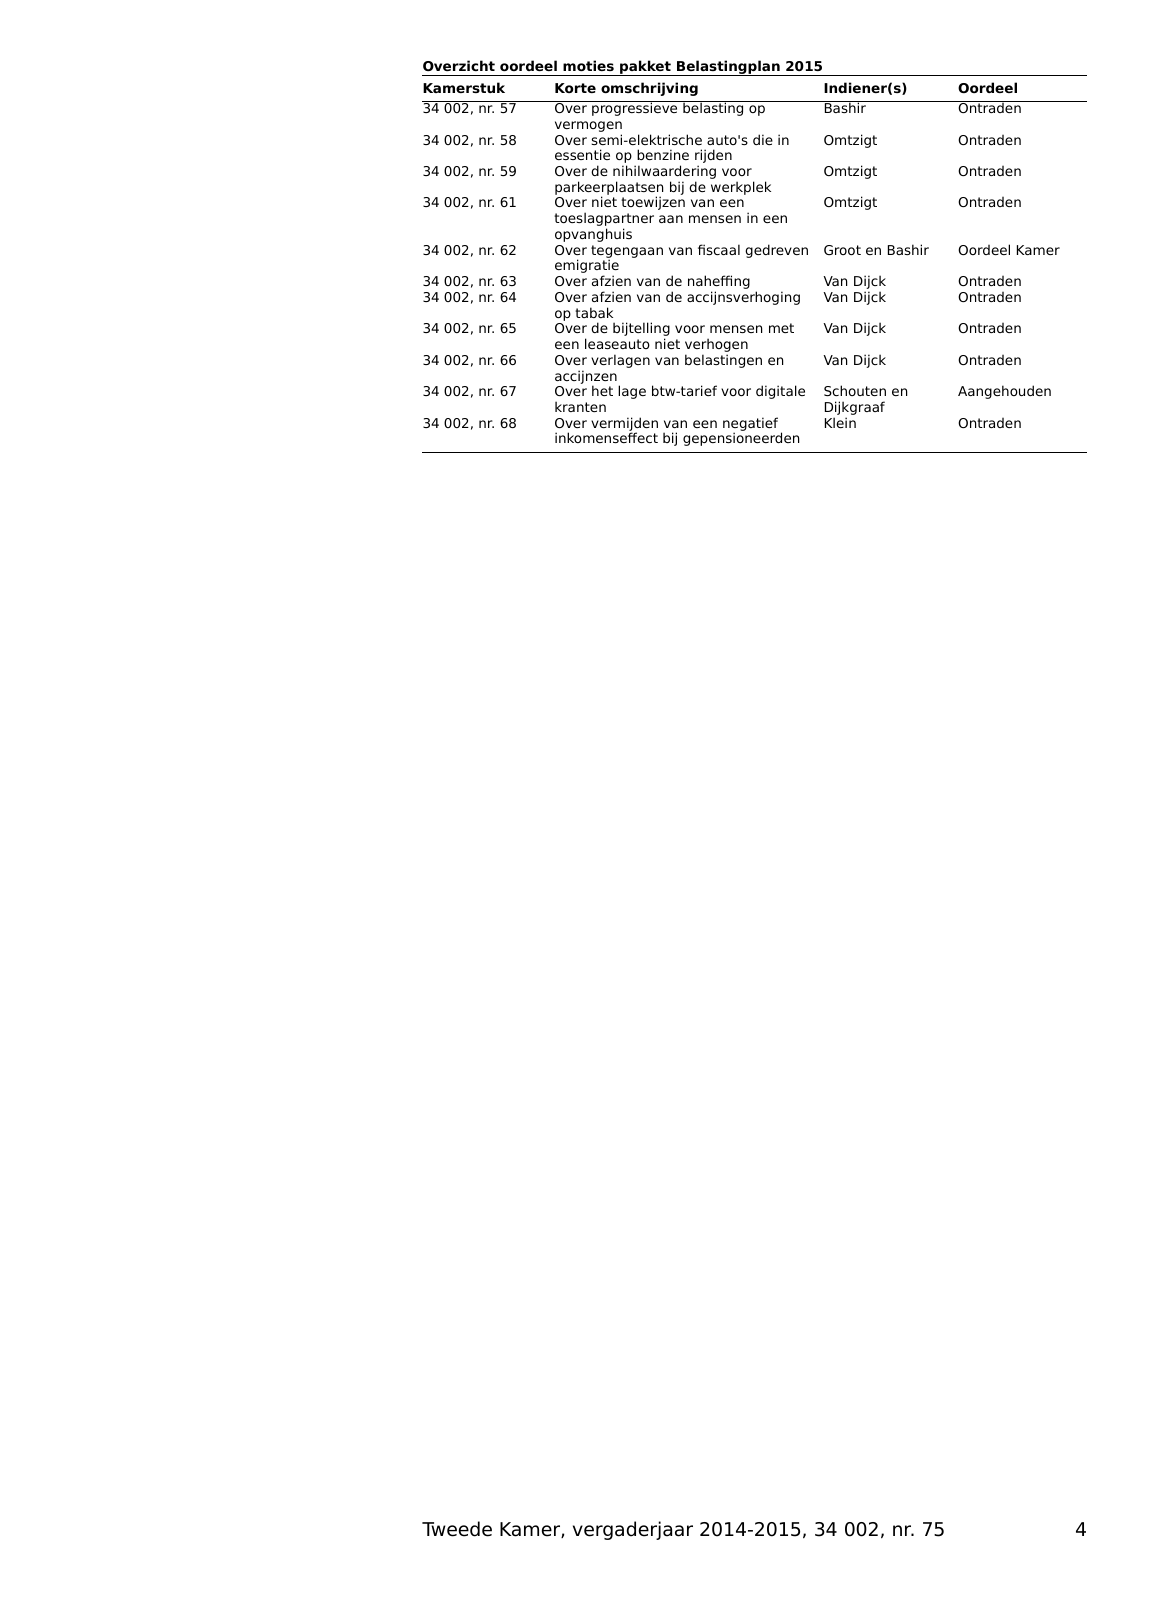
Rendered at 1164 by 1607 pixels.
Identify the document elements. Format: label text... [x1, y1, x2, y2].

table_cell Ontraden [952, 416, 1087, 452]
table_cell Schouten en Dijkgraaf [818, 384, 952, 416]
table_cell Van Dijck [818, 290, 952, 321]
table_cell 34 002, nr. 57 [422, 102, 548, 132]
table_cell Van Dijck [818, 321, 952, 353]
table_cell Van Dijck [818, 353, 952, 384]
table_cell Ontraden [952, 274, 1087, 290]
table_cell Omtzigt [818, 133, 952, 164]
table_cell Over de bijtelling voor mensen met een leaseauto niet verhogen [548, 321, 817, 353]
table_cell Omtzigt [818, 195, 952, 242]
table_header Overzicht oordeel moties pakket Belastingplan 2015 [422, 59, 1087, 75]
table_cell Omtzigt [818, 164, 952, 195]
table_cell Aangehouden [952, 384, 1087, 416]
table_cell Over het lage btw-tarief voor digitale kranten [548, 384, 817, 416]
table_cell Oordeel [952, 76, 1087, 101]
table_cell Over tegengaan van fiscaal gedreven emigratie [548, 243, 817, 274]
table_cell Kamerstuk [422, 76, 548, 101]
table_cell Over de nihilwaardering voor parkeerplaatsen bij de werkplek [548, 164, 817, 195]
table_cell Oordeel Kamer [952, 243, 1087, 274]
table_cell 34 002, nr. 61 [422, 195, 548, 242]
table_cell 34 002, nr. 63 [422, 274, 548, 290]
table_cell 34 002, nr. 62 [422, 243, 548, 274]
table_cell Over semi-elektrische auto's die in essentie op benzine rijden [548, 133, 817, 164]
table_cell Groot en Bashir [818, 243, 952, 274]
table_cell Ontraden [952, 102, 1087, 132]
table_cell Ontraden [952, 133, 1087, 164]
table_cell Ontraden [952, 321, 1087, 353]
table_cell Over niet toewijzen van een toeslagpartner aan mensen in een opvanghuis [548, 195, 817, 242]
table_cell Ontraden [952, 195, 1087, 242]
table_cell Over afzien van de accijnsverhoging op tabak [548, 290, 817, 321]
table_cell 34 002, nr. 67 [422, 384, 548, 416]
table_cell Over verlagen van belastingen en accijnzen [548, 353, 817, 384]
table_cell Ontraden [952, 290, 1087, 321]
table_cell 34 002, nr. 65 [422, 321, 548, 353]
table_cell Van Dijck [818, 274, 952, 290]
table_cell Over vermijden van een negatief inkomenseffect bij gepensioneerden [548, 416, 817, 452]
table_cell Over afzien van de naheffing [548, 274, 817, 290]
table_cell 34 002, nr. 59 [422, 164, 548, 195]
table_cell Indiener(s) [818, 76, 952, 101]
table_cell Klein [818, 416, 952, 452]
table_cell Ontraden [952, 164, 1087, 195]
table_cell Korte omschrijving [548, 76, 817, 101]
table_cell 34 002, nr. 58 [422, 133, 548, 164]
table_cell 34 002, nr. 68 [422, 416, 548, 452]
table_cell Over progressieve belasting op vermogen [548, 102, 817, 132]
table_cell 34 002, nr. 64 [422, 290, 548, 321]
table_cell Ontraden [952, 353, 1087, 384]
table_cell 34 002, nr. 66 [422, 353, 548, 384]
table_cell Bashir [818, 102, 952, 132]
